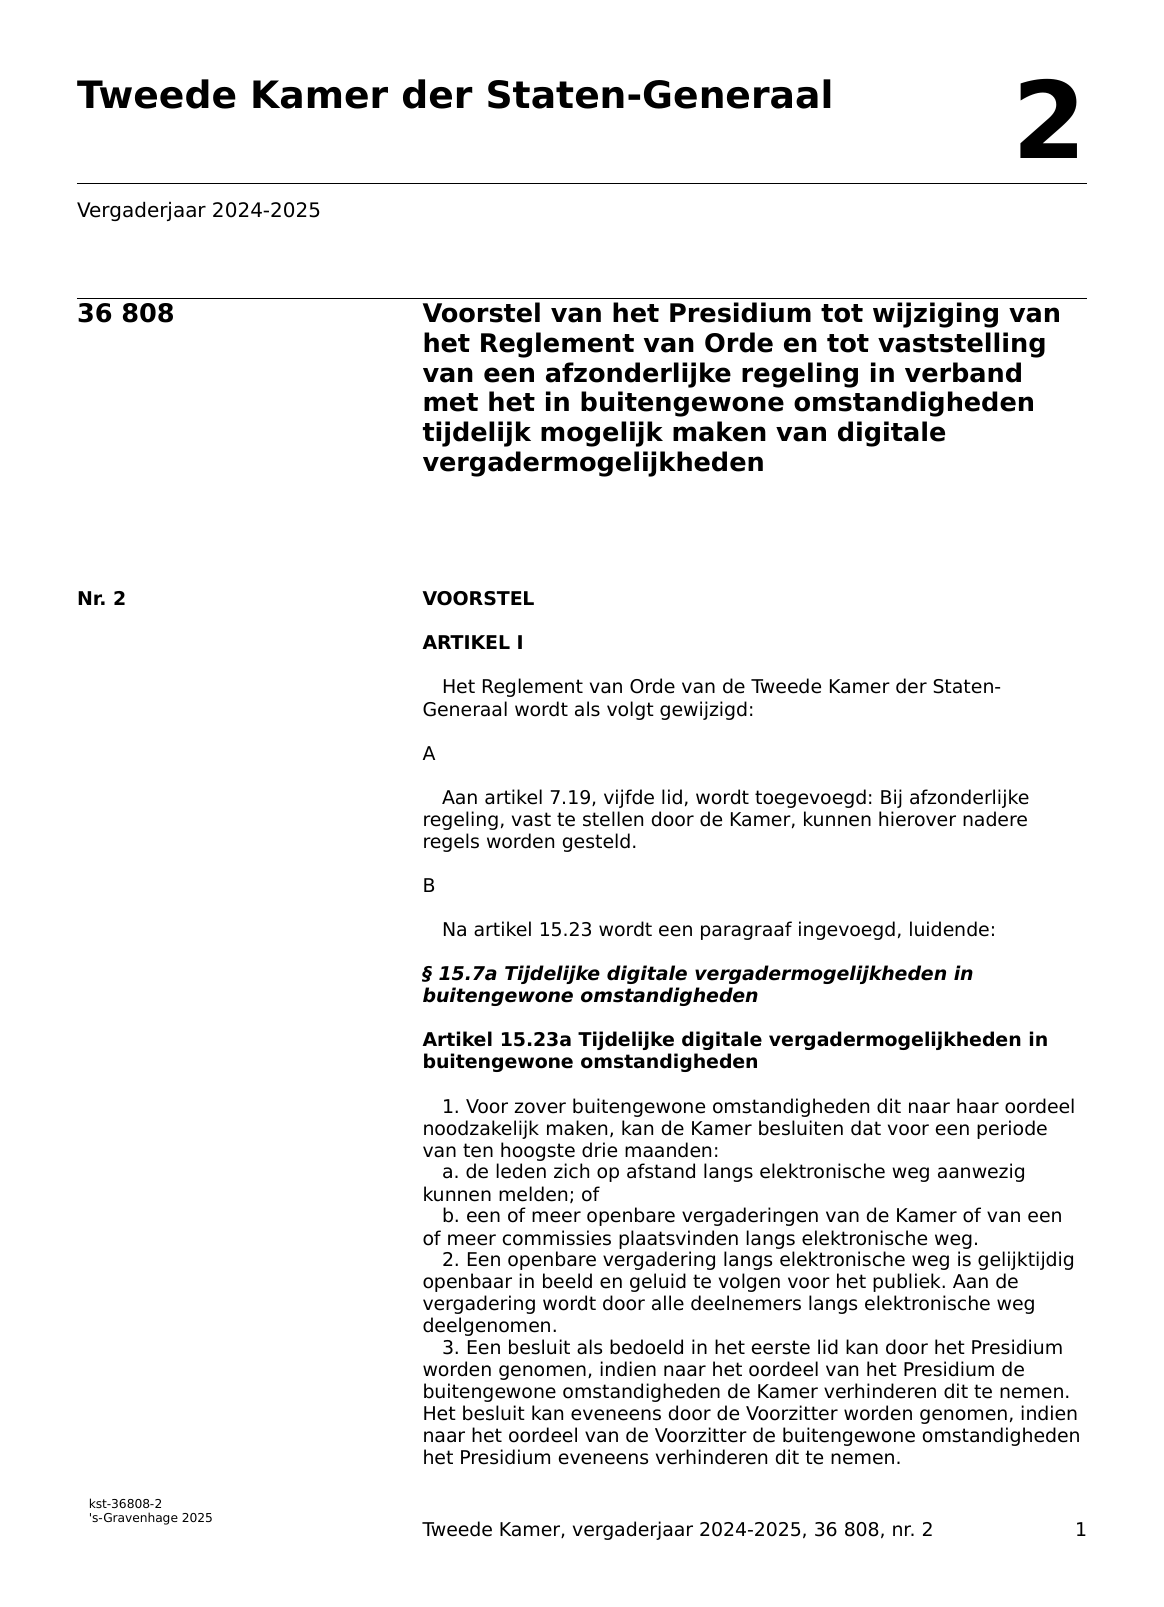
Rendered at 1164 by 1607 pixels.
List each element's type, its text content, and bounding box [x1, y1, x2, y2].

text Aan artikel 7.19, vijfde lid, wordt toegevoegd: Bij afzonderlijke regeling, vast te stellen door de Kamer, kunnen hierover nadere regels worden gesteld. [422, 787, 1087, 853]
subtitle § 15.7a Tijdelijke digitale vergadermogelijkheden in buitengewone omstandigheden [422, 963, 1087, 1007]
subtitle 36 808 Voorstel van het Presidium tot wijziging van het Reglement van Orde en tot vaststelling van een afzonderlijke regeling in verband met het in buitengewone omstandigheden tijdelijk mogelijk maken van digitale vergadermogelijkheden [77, 299, 1087, 477]
text a. de leden zich op afstand langs elektronische weg aanwezig kunnen melden; of [422, 1161, 1087, 1205]
text kst-36808-2 [88, 1497, 323, 1511]
text Na artikel 15.23 wordt een paragraaf ingevoegd, luidende: [422, 919, 1087, 941]
subtitle Artikel 15.23a Tijdelijke digitale vergadermogelijkheden in buitengewone omstandigheden [422, 1029, 1087, 1073]
table_header Tweede Kamer der Staten-Generaal [77, 59, 886, 183]
text b. een of meer openbare vergaderingen van de Kamer of van een of meer commissies plaatsvinden langs elektronische weg. [422, 1205, 1087, 1249]
text 's-Gravenhage 2025 [88, 1511, 323, 1525]
text 1. Voor zover buitengewone omstandigheden dit naar haar oordeel noodzakelijk maken, kan de Kamer besluiten dat voor een periode van ten hoogste drie maanden: [422, 1096, 1087, 1161]
text 2. Een openbare vergadering langs elektronische weg is gelijktijdig openbaar in beeld en geluid te volgen voor het publiek. Aan de vergadering wordt door alle deelnemers langs elektronische weg deelgenomen. [422, 1249, 1087, 1337]
text 3. Een besluit als bedoeld in het eerste lid kan door het Presidium worden genomen, indien naar het oordeel van het Presidium de buitengewone omstandigheden de Kamer verhinderen dit te nemen. Het besluit kan eveneens door de Voorzitter worden genomen, indien naar het oordeel van de Voorzitter de buitengewone omstandigheden het Presidium eveneens verhinderen dit te nemen. [422, 1337, 1087, 1469]
table_header 2 [886, 59, 1087, 183]
text Het Reglement van Orde van de Tweede Kamer der Staten-Generaal wordt als volgt gewijzigd: [422, 676, 1087, 720]
subtitle ARTIKEL I [422, 632, 1087, 654]
table_cell Vergaderjaar 2024-2025 [77, 184, 1087, 298]
subtitle Nr. 2 VOORSTEL [77, 588, 1087, 610]
subtitle A [422, 743, 1087, 764]
subtitle B [422, 875, 1087, 897]
